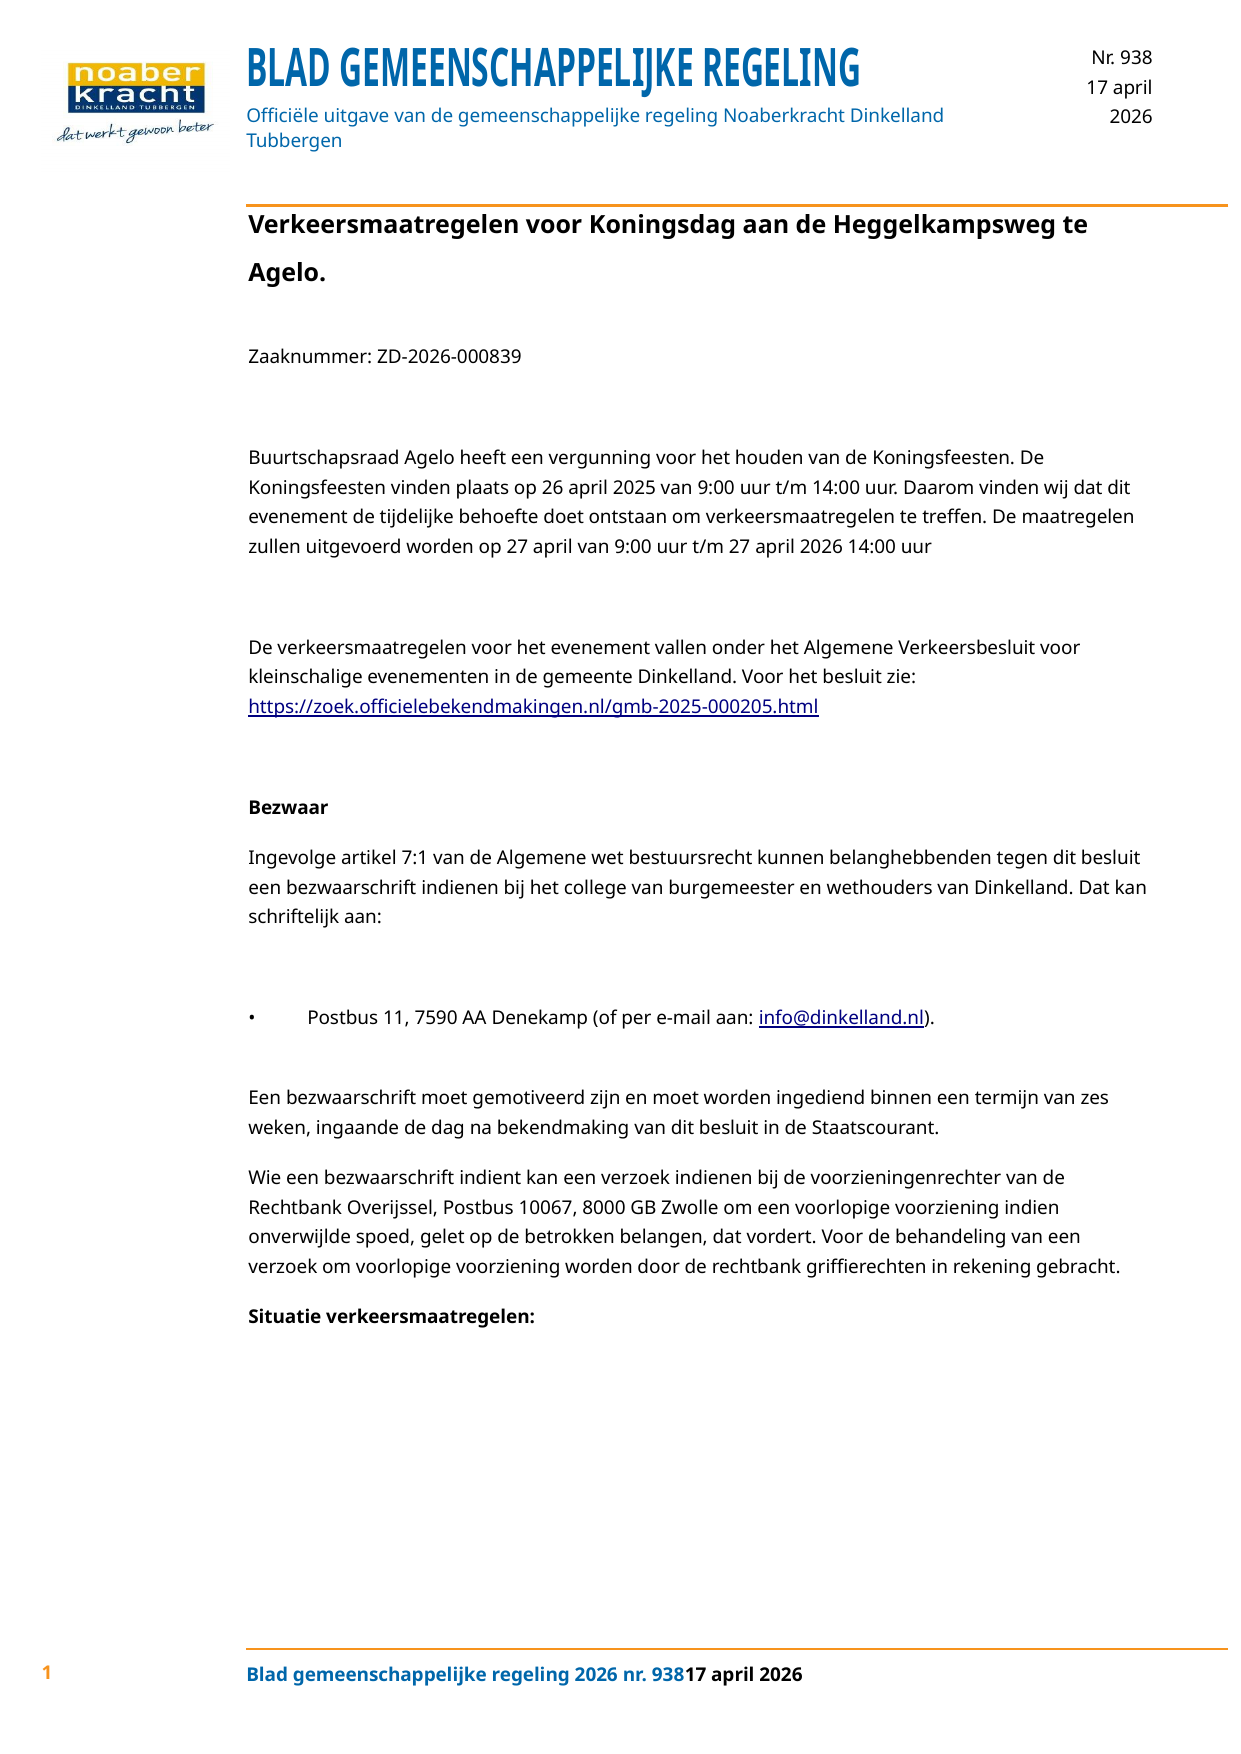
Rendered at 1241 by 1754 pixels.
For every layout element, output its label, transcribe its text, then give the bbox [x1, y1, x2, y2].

text Verkeersmaatregelen voor Koningsdag aan de Heggelkampsweg te Agelo. [248, 207, 1152, 288]
text Bezwaar [248, 794, 1152, 820]
text Wie een bezwaarschrift indient kan een verzoek indienen bij de voorzieningenrechter van de Rechtbank Overijssel, Postbus 10067, 8000 GB Zwolle om een voorlopige voorziening indien onverwijlde spoed, gelet op de betrokken belangen, dat vordert. Voor de behandeling van een verzoek om voorlopige voorziening worden door de rechtbank griffierechten in rekening gebracht. [248, 1164, 1152, 1279]
text Situatie verkeersmaatregelen: [248, 1304, 1152, 1329]
text Een bezwaarschrift moet gemotiveerd zijn en moet worden ingediend binnen een termijn van zes weken, ingaande de dag na bekendmaking van dit besluit in de Staatscourant. [248, 1084, 1152, 1140]
text Ingevolge artikel 7:1 van de Algemene wet bestuursrecht kunnen belanghebbenden tegen dit besluit een bezwaarschrift indienen bij het college van burgemeester en wethouders van Dinkelland. Dat kan schriftelijk aan: [248, 844, 1152, 929]
list Postbus 11, 7590 AA Denekamp (of per e-mail aan: info@dinkelland.nl). [248, 1004, 1152, 1030]
text Buurtschapsraad Agelo heeft een vergunning voor het houden van de Koningsfeesten. De Koningsfeesten vinden plaats op 26 april 2025 van 9:00 uur t/m 14:00 uur. Daarom vinden wij dat dit evenement de tijdelijke behoefte doet ontstaan om verkeersmaatregelen te treffen. De maatregelen zullen uitgevoerd worden op 27 april van 9:00 uur t/m 27 april 2026 14:00 uur [248, 444, 1152, 559]
text Zaaknummer: ZD-2026-000839 [248, 344, 1152, 369]
picture [41, 47, 231, 172]
text De verkeersmaatregelen voor het evenement vallen onder het Algemene Verkeersbesluit voor kleinschalige evenementen in de gemeente Dinkelland. Voor het besluit zie: https://zoek.officielebekendmakingen.nl/gmb-2025-000205.html [248, 634, 1152, 719]
